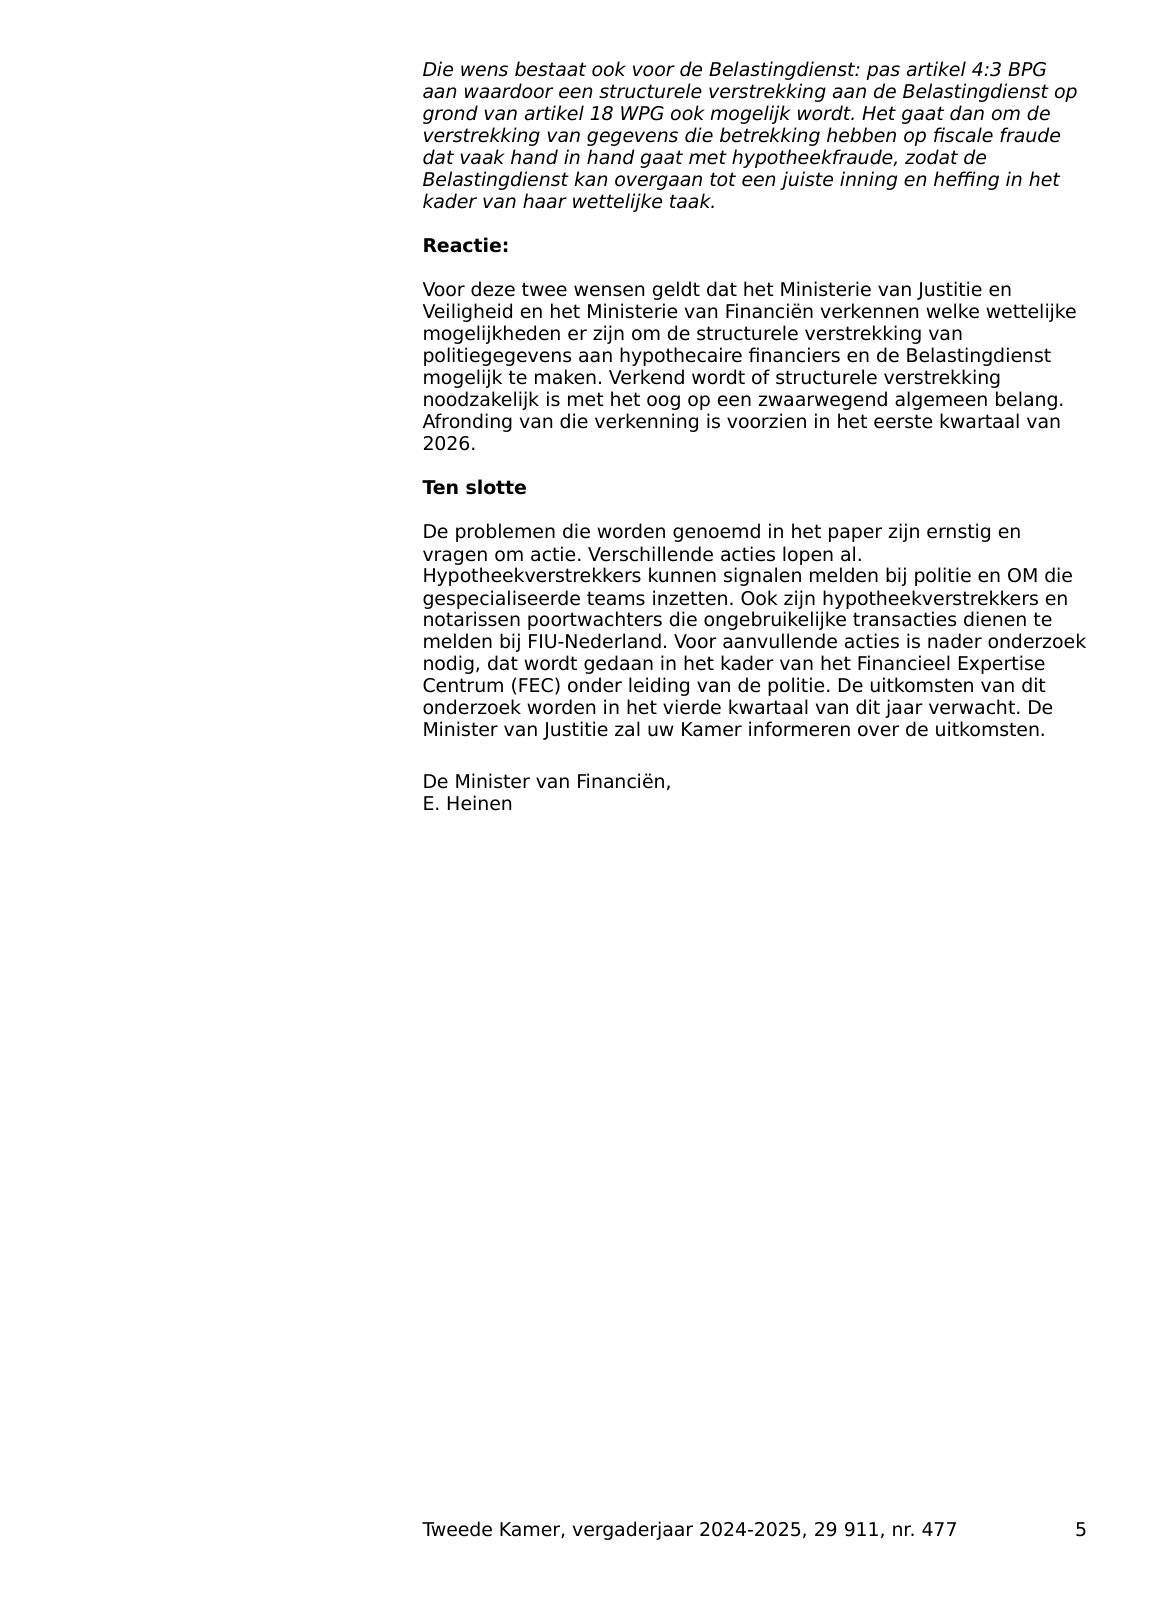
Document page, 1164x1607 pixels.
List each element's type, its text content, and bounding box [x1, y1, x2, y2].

text De problemen die worden genoemd in het paper zijn ernstig en vragen om actie. Verschillende acties lopen al. Hypotheekverstrekkers kunnen signalen melden bij politie en OM die gespecialiseerde teams inzetten. Ook zijn hypotheekverstrekkers en notarissen poortwachters die ongebruikelijke transacties dienen te melden bij FIU-Nederland. Voor aanvullende acties is nader onderzoek nodig, dat wordt gedaan in het kader van het Financieel Expertise Centrum (FEC) onder leiding van de politie. De uitkomsten van dit onderzoek worden in het vierde kwartaal van dit jaar verwacht. De Minister van Justitie zal uw Kamer informeren over de uitkomsten. [422, 521, 1087, 741]
text Die wens bestaat ook voor de Belastingdienst: pas artikel 4:3 BPG aan waardoor een structurele verstrekking aan de Belastingdienst op grond van artikel 18 WPG ook mogelijk wordt. Het gaat dan om de verstrekking van gegevens die betrekking hebben op fiscale fraude dat vaak hand in hand gaat met hypotheekfraude, zodat de Belastingdienst kan overgaan tot een juiste inning en heffing in het kader van haar wettelijke taak. [422, 59, 1087, 213]
text Voor deze twee wensen geldt dat het Ministerie van Justitie en Veiligheid en het Ministerie van Financiën verkennen welke wettelijke mogelijkheden er zijn om de structurele verstrekking van politiegegevens aan hypothecaire financiers en de Belastingdienst mogelijk te maken. Verkend wordt of structurele verstrekking noodzakelijk is met het oog op een zwaarwegend algemeen belang. Afronding van die verkenning is voorzien in het eerste kwartaal van 2026. [422, 279, 1087, 455]
subtitle Ten slotte [422, 477, 1087, 499]
text De Minister van Financiën, E. Heinen [422, 771, 1087, 815]
subtitle Reactie: [422, 235, 1087, 257]
